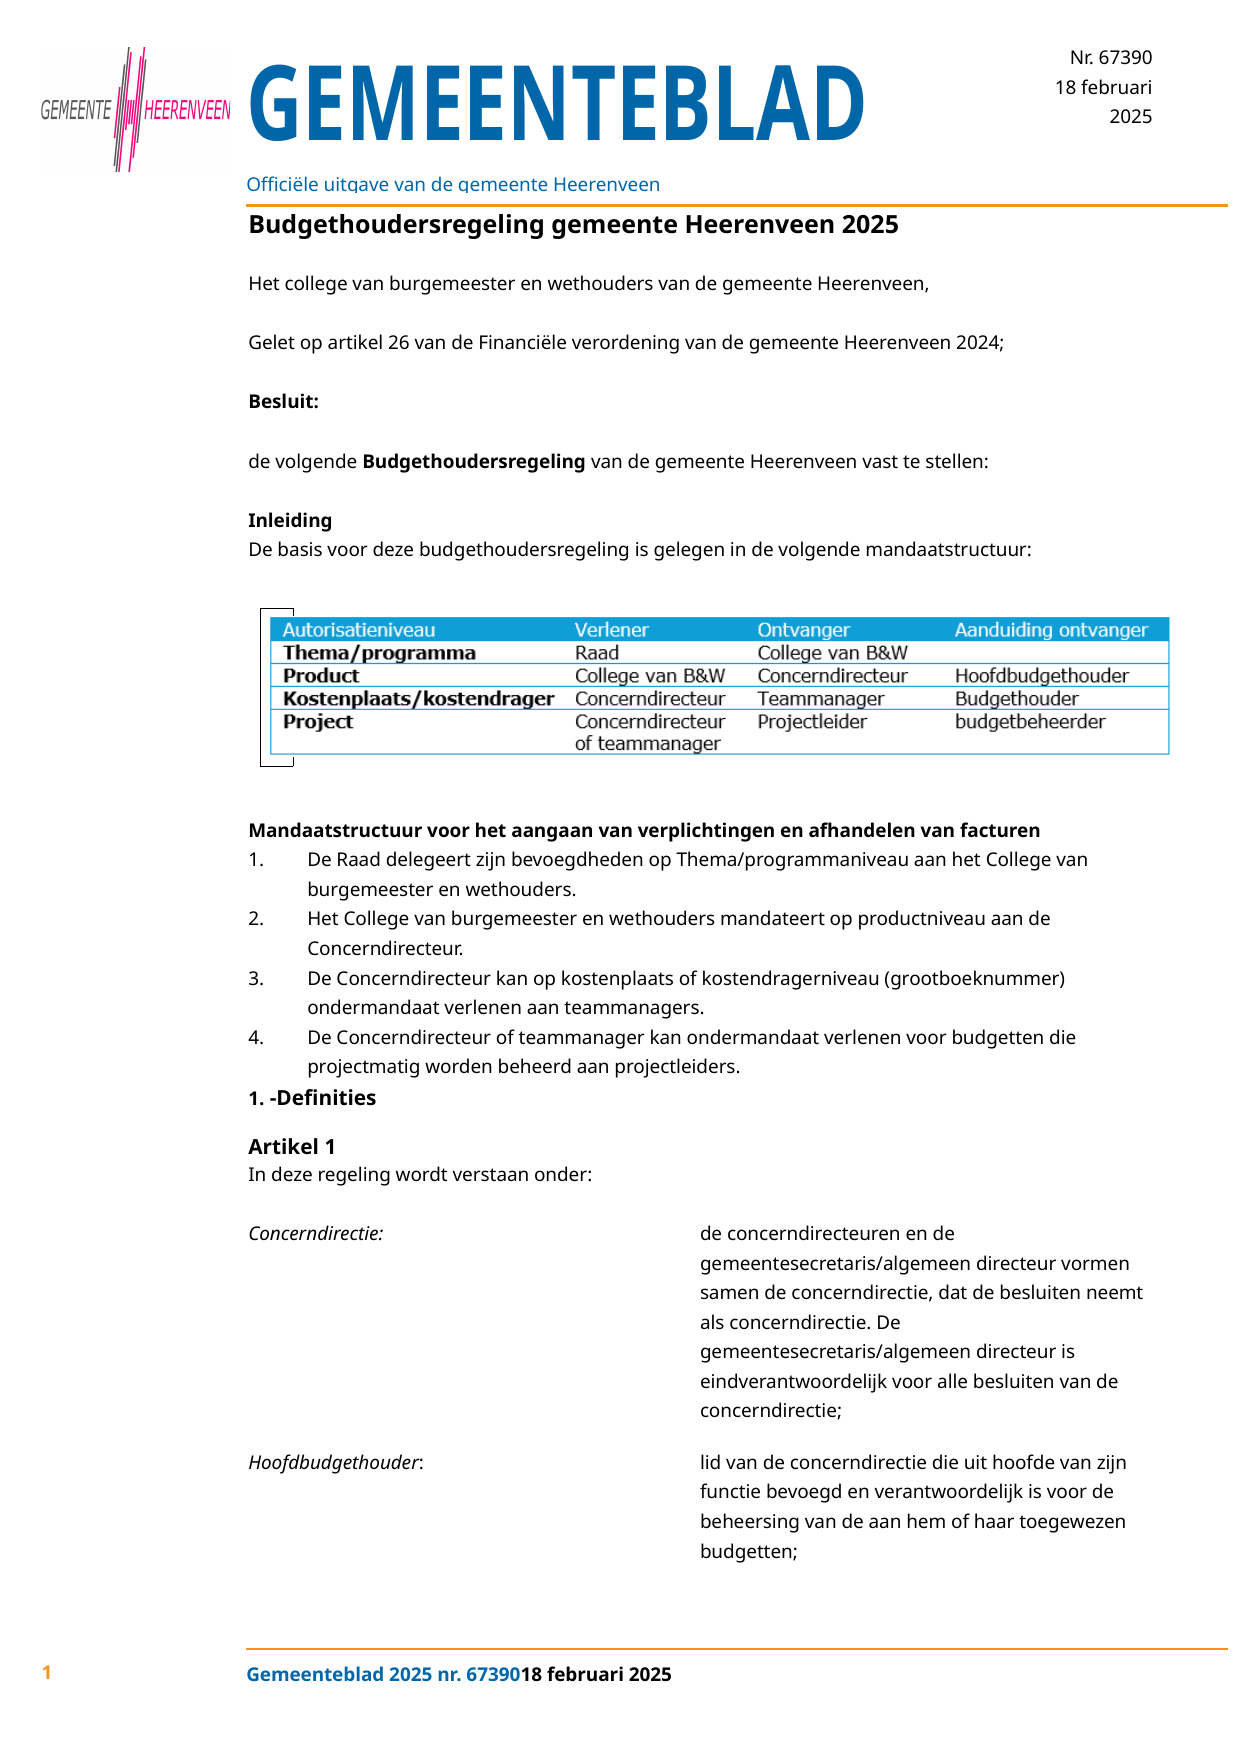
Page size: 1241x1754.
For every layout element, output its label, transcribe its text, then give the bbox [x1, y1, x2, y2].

list De Concerndirecteur of teammanager kan ondermandaat verlenen voor budgetten die projectmatig worden beheerd aan projectleiders. [248, 1024, 1152, 1079]
table_cell [248, 1564, 700, 1589]
table_header Concerndirectie: [248, 1220, 700, 1423]
text Artikel 1 [248, 1132, 1152, 1161]
text Het college van burgemeester en wethouders van de gemeente Heerenveen, [248, 270, 1152, 296]
text De basis voor deze budgethoudersregeling is gelegen in de volgende mandaatstructuur: [248, 537, 1152, 562]
table_cell [248, 1423, 700, 1449]
text 1. -Definities [248, 1083, 1152, 1112]
table_header de concerndirecteuren en de gemeentesecretaris/algemeen directeur vormen samen de concerndirectie, dat de besluiten neemt als concerndirectie. De gemeentesecretaris/algemeen directeur is eindverantwoordelijk voor alle besluiten van de concerndirectie; [700, 1220, 1152, 1423]
list De Concerndirecteur kan op kostenplaats of kostendragerniveau (grootboeknummer) ondermandaat verlenen aan teammanagers. [248, 965, 1152, 1020]
text de volgende Budgethoudersregeling van de gemeente Heerenveen vast te stellen: [248, 448, 1152, 473]
text Budgethoudersregeling gemeente Heerenveen 2025 [248, 207, 1152, 241]
picture [41, 47, 231, 172]
text In deze regeling wordt verstaan onder: [248, 1161, 1152, 1187]
text Mandaatstructuur voor het aangaan van verplichtingen en afhandelen van facturen [248, 817, 1152, 843]
text Gelet op artikel 26 van de Financiële verordening van de gemeente Heerenveen 2024; [248, 329, 1152, 355]
table_cell [700, 1564, 1152, 1589]
picture [268, 616, 1173, 757]
table_cell Hoofdbudgethouder: [248, 1449, 700, 1563]
table_cell lid van de concerndirectie die uit hoofde van zijn functie bevoegd en verantwoordelijk is voor de beheersing van de aan hem of haar toegewezen budgetten; [700, 1449, 1152, 1563]
text Besluit: [248, 389, 1152, 414]
text Inleiding [248, 507, 1152, 533]
table_cell [700, 1423, 1152, 1449]
list Het College van burgemeester en wethouders mandateert op productniveau aan de Concerndirecteur. [248, 906, 1152, 961]
list De Raad delegeert zijn bevoegdheden op Thema/programmaniveau aan het College van burgemeester en wethouders. [248, 846, 1152, 902]
